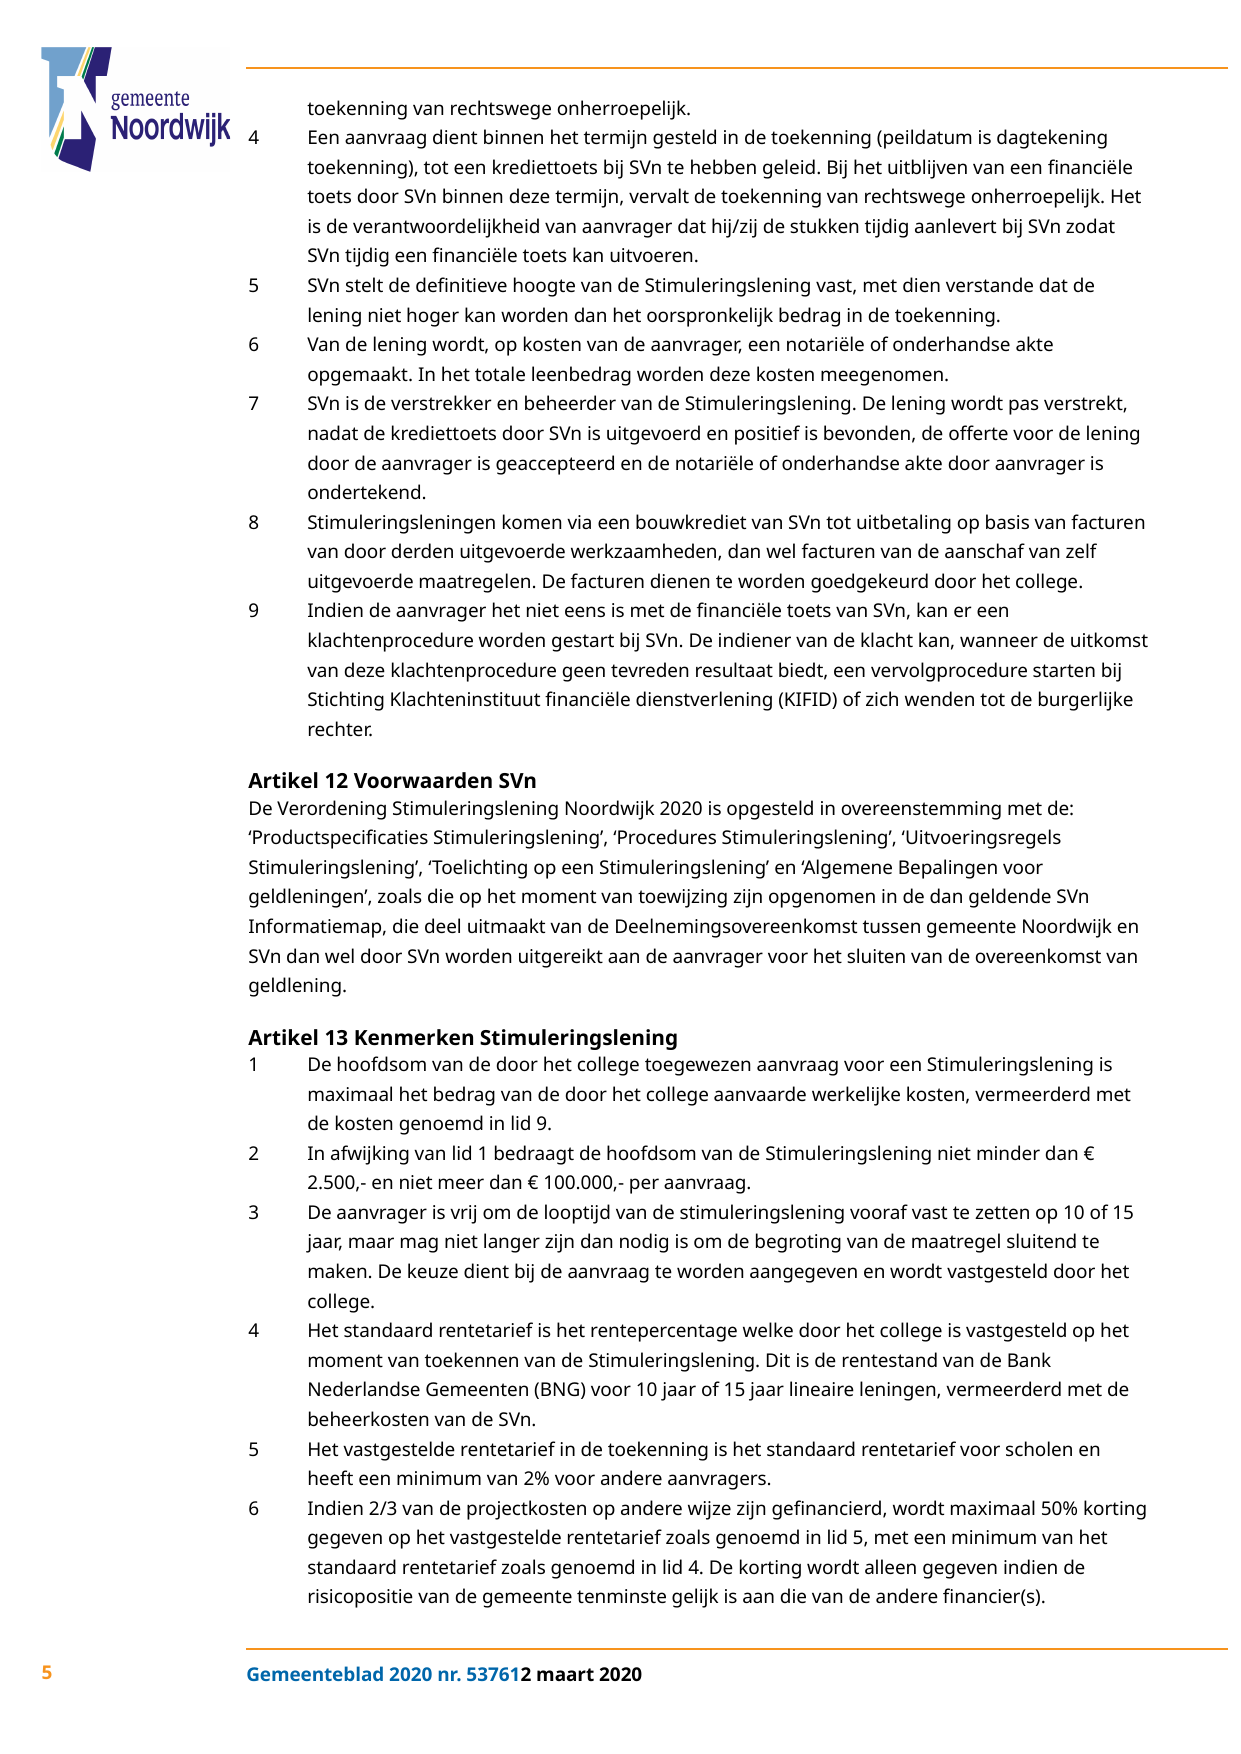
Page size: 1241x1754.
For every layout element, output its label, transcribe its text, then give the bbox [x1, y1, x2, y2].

text De Verordening Stimuleringslening Noordwijk 2020 is opgesteld in overeenstemming met de: ‘Productspecificaties Stimuleringslening’, ‘Procedures Stimuleringslening’, ‘Uitvoeringsregels Stimuleringslening’, ‘Toelichting op een Stimuleringslening’ en ‘Algemene Bepalingen voor geldleningen’, zoals die op het moment van toewijzing zijn opgenomen in de dan geldende SVn Informatiemap, die deel uitmaakt van de Deelnemingsovereenkomst tussen gemeente Noordwijk en SVn dan wel door SVn worden uitgereikt aan de aanvrager voor het sluiten van de overeenkomst van geldlening. [248, 795, 1152, 998]
list Stimuleringsleningen komen via een bouwkrediet van SVn tot uitbetaling op basis van facturen van door derden uitgevoerde werkzaamheden, dan wel facturen van de aanschaf van zelf uitgevoerde maatregelen. De facturen dienen te worden goedgekeurd door het college. [248, 509, 1152, 594]
list Van de lening wordt, op kosten van de aanvrager, een notariële of onderhandse akte opgemaakt. In het totale leenbedrag worden deze kosten meegenomen. [248, 331, 1152, 387]
list Indien de aanvrager het niet eens is met de financiële toets van SVn, kan er een klachtenprocedure worden gestart bij SVn. De indiener van de klacht kan, wanneer de uitkomst van deze klachtenprocedure geen tevreden resultaat biedt, een vervolgprocedure starten bij Stichting Klachteninstituut financiële dienstverlening (KIFID) of zich wenden tot de burgerlijke rechter. [248, 598, 1152, 742]
list Indien 2/3 van de projectkosten op andere wijze zijn gefinancierd, wordt maximaal 50% korting gegeven op het vastgestelde rentetarief zoals genoemd in lid 5, met een minimum van het standaard rentetarief zoals genoemd in lid 4. De korting wordt alleen gegeven indien de risicopositie van de gemeente tenminste gelijk is aan die van de andere financier(s). [248, 1495, 1152, 1609]
list SVn is de verstrekker en beheerder van de Stimuleringslening. De lening wordt pas verstrekt, nadat de krediettoets door SVn is uitgevoerd en positief is bevonden, de offerte voor de lening door de aanvrager is geaccepteerd en de notariële of onderhandse akte door aanvrager is ondertekend. [248, 391, 1152, 505]
picture [41, 47, 231, 172]
text Artikel 12 Voorwaarden SVn [248, 766, 1152, 795]
list toekenning van rechtswege onherroepelijk. [248, 95, 1152, 121]
list Een aanvraag dient binnen het termijn gesteld in de toekenning (peildatum is dagtekening toekenning), tot een krediettoets bij SVn te hebben geleid. Bij het uitblijven van een financiële toets door SVn binnen deze termijn, vervalt de toekenning van rechtswege onherroepelijk. Het is de verantwoordelijkheid van aanvrager dat hij/zij de stukken tijdig aanlevert bij SVn zodat SVn tijdig een financiële toets kan uitvoeren. [248, 124, 1152, 268]
list Het vastgestelde rentetarief in de toekenning is het standaard rentetarief voor scholen en heeft een minimum van 2% voor andere aanvragers. [248, 1436, 1152, 1491]
list Het standaard rentetarief is het rentepercentage welke door het college is vastgesteld op het moment van toekennen van de Stimuleringslening. Dit is de rentestand van de Bank Nederlandse Gemeenten (BNG) voor 10 jaar of 15 jaar lineaire leningen, vermeerderd met de beheerkosten van de SVn. [248, 1317, 1152, 1432]
text Artikel 13 Kenmerken Stimuleringslening [248, 1023, 1152, 1051]
list In afwijking van lid 1 bedraagt de hoofdsom van de Stimuleringslening niet minder dan € 2.500,- en niet meer dan € 100.000,- per aanvraag. [248, 1140, 1152, 1195]
list De aanvrager is vrij om de looptijd van de stimuleringslening vooraf vast te zetten op 10 of 15 jaar, maar mag niet langer zijn dan nodig is om de begroting van de maatregel sluitend te maken. De keuze dient bij de aanvraag te worden aangegeven en wordt vastgesteld door het college. [248, 1199, 1152, 1314]
list De hoofdsom van de door het college toegewezen aanvraag voor een Stimuleringslening is maximaal het bedrag van de door het college aanvaarde werkelijke kosten, vermeerderd met de kosten genoemd in lid 9. [248, 1051, 1152, 1136]
list SVn stelt de definitieve hoogte van de Stimuleringslening vast, met dien verstande dat de lening niet hoger kan worden dan het oorspronkelijk bedrag in de toekenning. [248, 272, 1152, 328]
